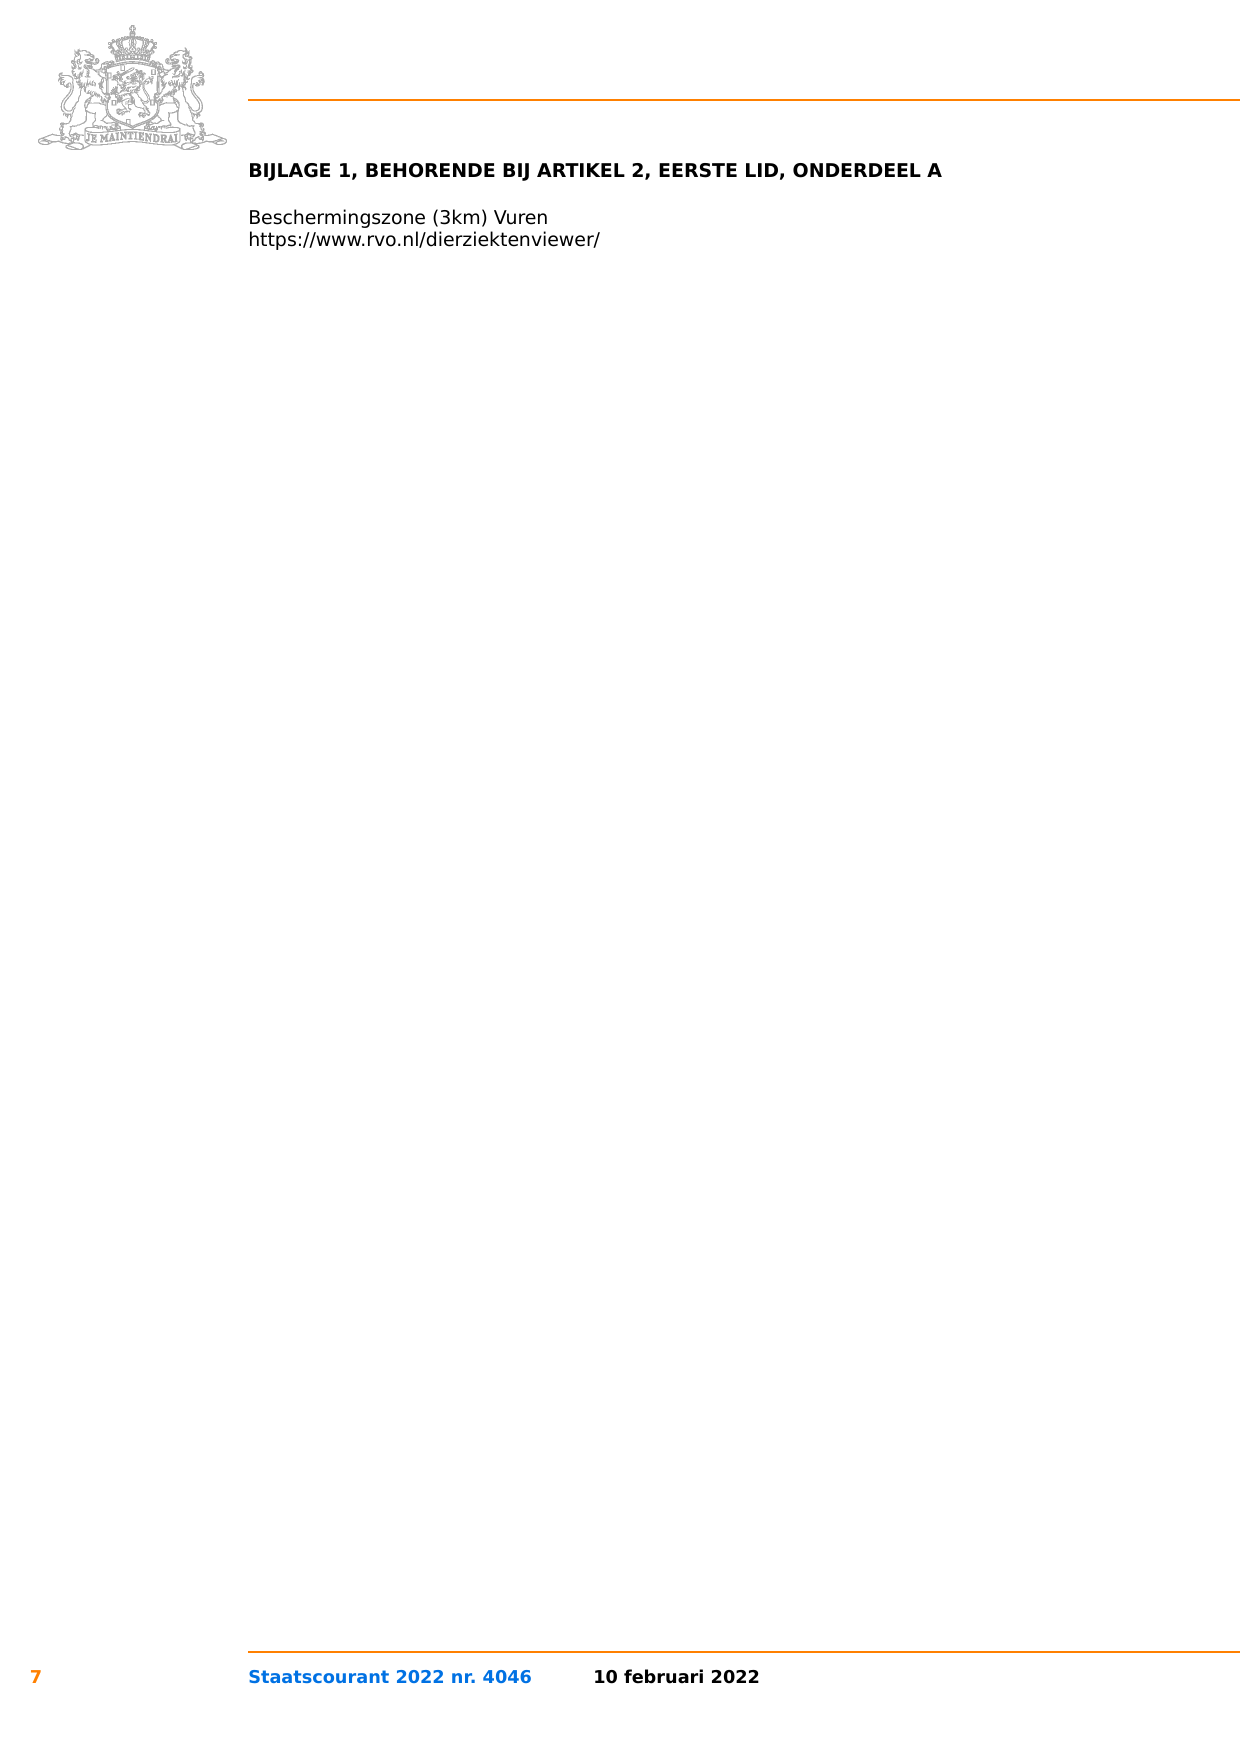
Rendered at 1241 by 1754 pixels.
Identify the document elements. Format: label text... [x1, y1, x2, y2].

picture [38, 25, 227, 150]
text Beschermingszone (3km) Vuren [248, 207, 1163, 229]
text https://www.rvo.nl/dierziektenviewer/ [248, 229, 1163, 251]
subtitle BIJLAGE 1, BEHORENDE BIJ ARTIKEL 2, EERSTE LID, ONDERDEEL A [248, 160, 1163, 182]
